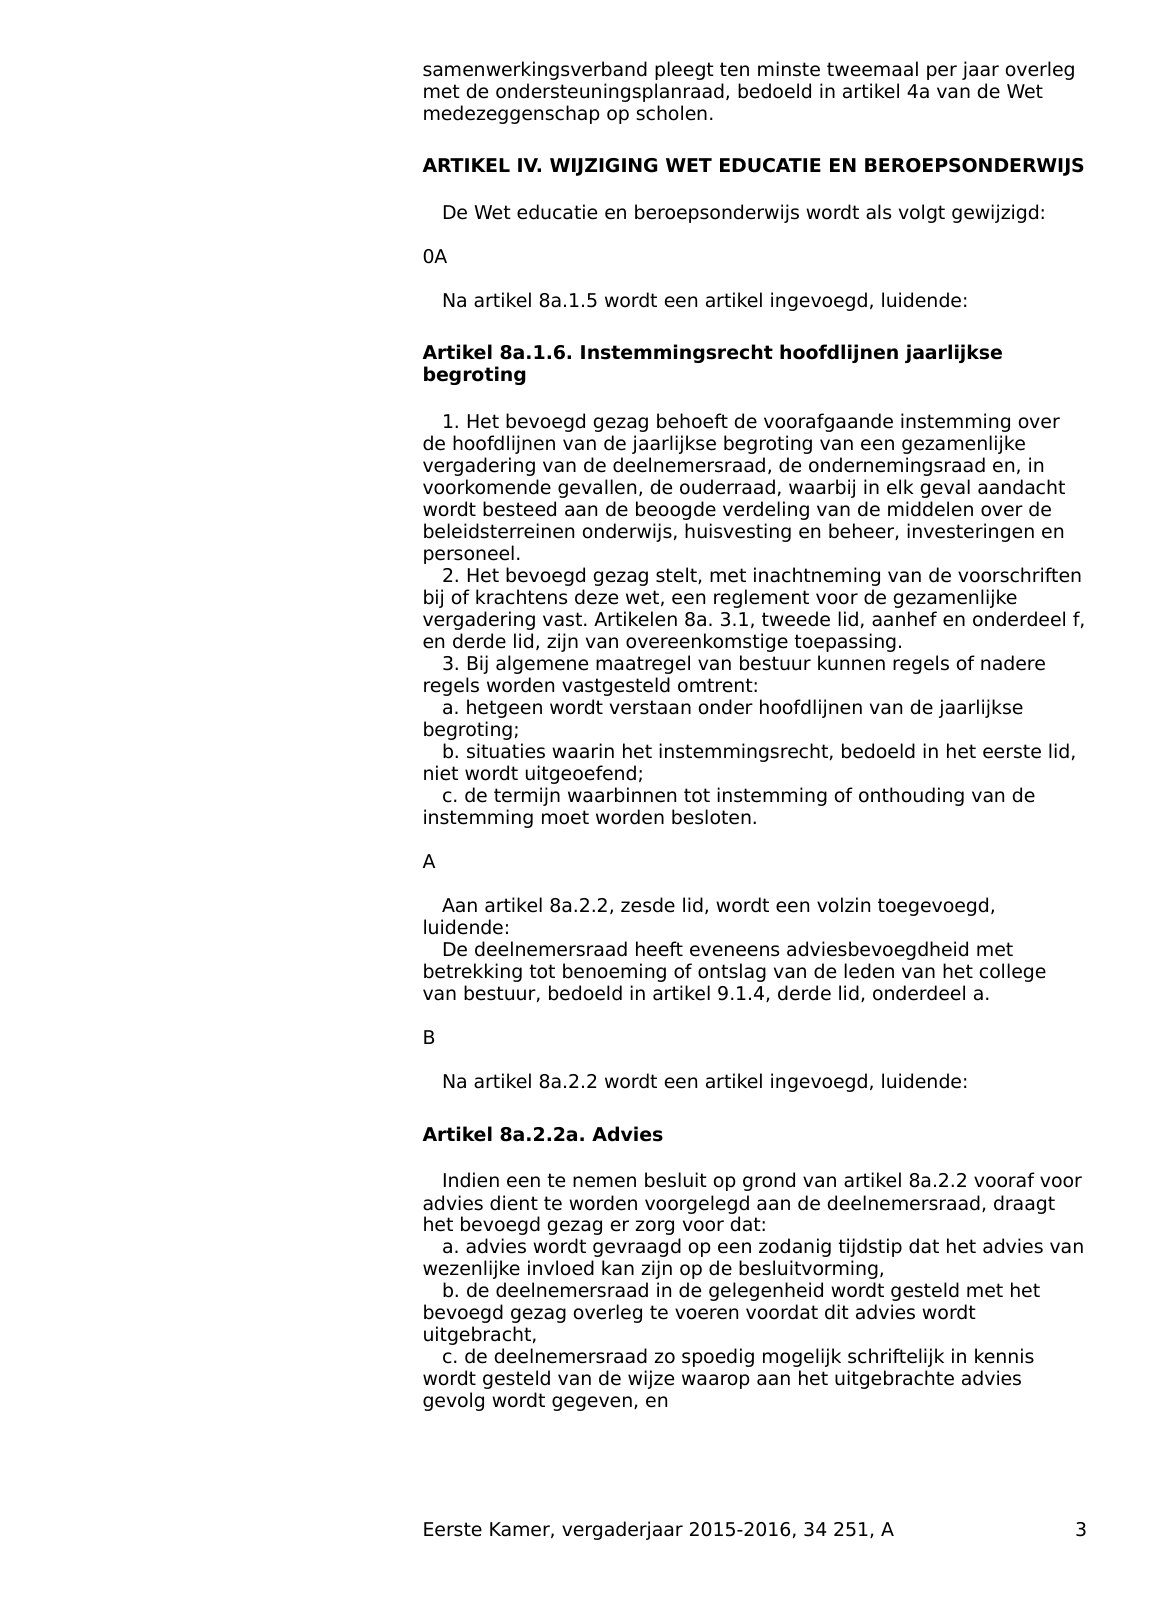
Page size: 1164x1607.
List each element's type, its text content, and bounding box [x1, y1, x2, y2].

text 3. Bij algemene maatregel van bestuur kunnen regels of nadere regels worden vastgesteld omtrent: [422, 653, 1087, 697]
text Aan artikel 8a.2.2, zesde lid, wordt een volzin toegevoegd, luidende: [422, 895, 1087, 939]
text De Wet educatie en beroepsonderwijs wordt als volgt gewijzigd: [422, 202, 1087, 224]
text samenwerkingsverband pleegt ten minste tweemaal per jaar overleg met de ondersteuningsplanraad, bedoeld in artikel 4a van de Wet medezeggenschap op scholen. [422, 59, 1087, 125]
text 2. Het bevoegd gezag stelt, met inachtneming van de voorschriften bij of krachtens deze wet, een reglement voor de gezamenlijke vergadering vast. Artikelen 8a. 3.1, tweede lid, aanhef en onderdeel f, en derde lid, zijn van overeenkomstige toepassing. [422, 565, 1087, 653]
text Na artikel 8a.2.2 wordt een artikel ingevoegd, luidende: [422, 1071, 1087, 1093]
text 1. Het bevoegd gezag behoeft de voorafgaande instemming over de hoofdlijnen van de jaarlijkse begroting van een gezamenlijke vergadering van de deelnemersraad, de ondernemingsraad en, in voorkomende gevallen, de ouderraad, waarbij in elk geval aandacht wordt besteed aan de beoogde verdeling van de middelen over de beleidsterreinen onderwijs, huisvesting en beheer, investeringen en personeel. [422, 411, 1087, 565]
text Na artikel 8a.1.5 wordt een artikel ingevoegd, luidende: [422, 290, 1087, 312]
text a. hetgeen wordt verstaan onder hoofdlijnen van de jaarlijkse begroting; [422, 697, 1087, 741]
text De deelnemersraad heeft eveneens adviesbevoegdheid met betrekking tot benoeming of ontslag van de leden van het college van bestuur, bedoeld in artikel 9.1.4, derde lid, onderdeel a. [422, 939, 1087, 1005]
subtitle ARTIKEL IV. WIJZIGING WET EDUCATIE EN BEROEPSONDERWIJS [422, 155, 1087, 177]
text b. situaties waarin het instemmingsrecht, bedoeld in het eerste lid, niet wordt uitgeoefend; [422, 741, 1087, 785]
subtitle Artikel 8a.2.2a. Advies [422, 1123, 1087, 1145]
text B [422, 1027, 1087, 1049]
text b. de deelnemersraad in de gelegenheid wordt gesteld met het bevoegd gezag overleg te voeren voordat dit advies wordt uitgebracht, [422, 1280, 1087, 1346]
text a. advies wordt gevraagd op een zodanig tijdstip dat het advies van wezenlijke invloed kan zijn op de besluitvorming, [422, 1236, 1087, 1280]
text Indien een te nemen besluit op grond van artikel 8a.2.2 vooraf voor advies dient te worden voorgelegd aan de deelnemersraad, draagt het bevoegd gezag er zorg voor dat: [422, 1170, 1087, 1236]
text c. de termijn waarbinnen tot instemming of onthouding van de instemming moet worden besloten. [422, 785, 1087, 829]
subtitle Artikel 8a.1.6. Instemmingsrecht hoofdlijnen jaarlijkse begroting [422, 342, 1087, 386]
text 0A [422, 246, 1087, 268]
text c. de deelnemersraad zo spoedig mogelijk schriftelijk in kennis wordt gesteld van de wijze waarop aan het uitgebrachte advies gevolg wordt gegeven, en [422, 1346, 1087, 1412]
text A [422, 851, 1087, 873]
